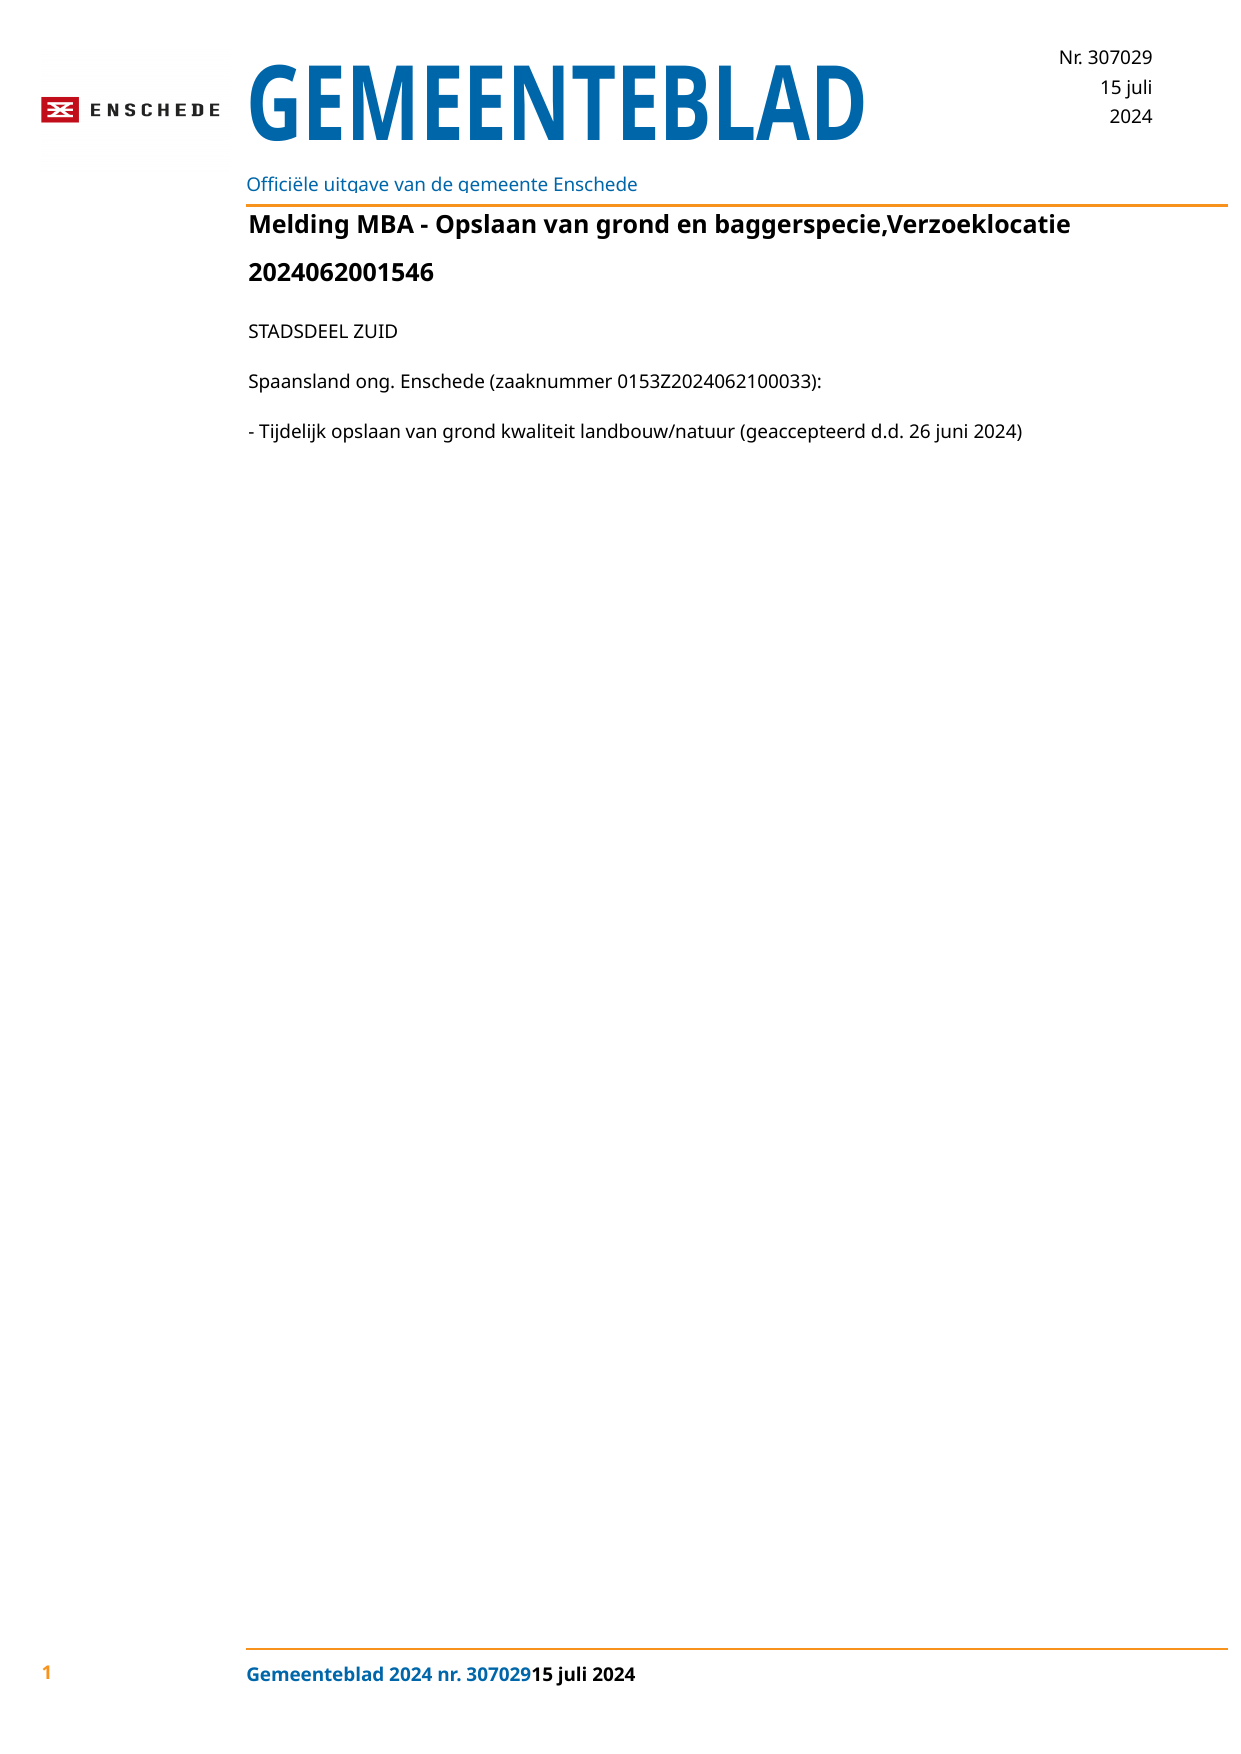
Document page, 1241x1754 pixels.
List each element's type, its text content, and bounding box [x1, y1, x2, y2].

picture [41, 47, 231, 172]
text Melding MBA - Opslaan van grond en baggerspecie,Verzoeklocatie 2024062001546 [248, 207, 1152, 288]
text - Tijdelijk opslaan van grond kwaliteit landbouw/natuur (geaccepteerd d.d. 26 juni 2024) [248, 419, 1152, 444]
text STADSDEEL ZUID [248, 318, 1152, 344]
text Spaansland ong. Enschede (zaaknummer 0153Z2024062100033): [248, 368, 1152, 394]
